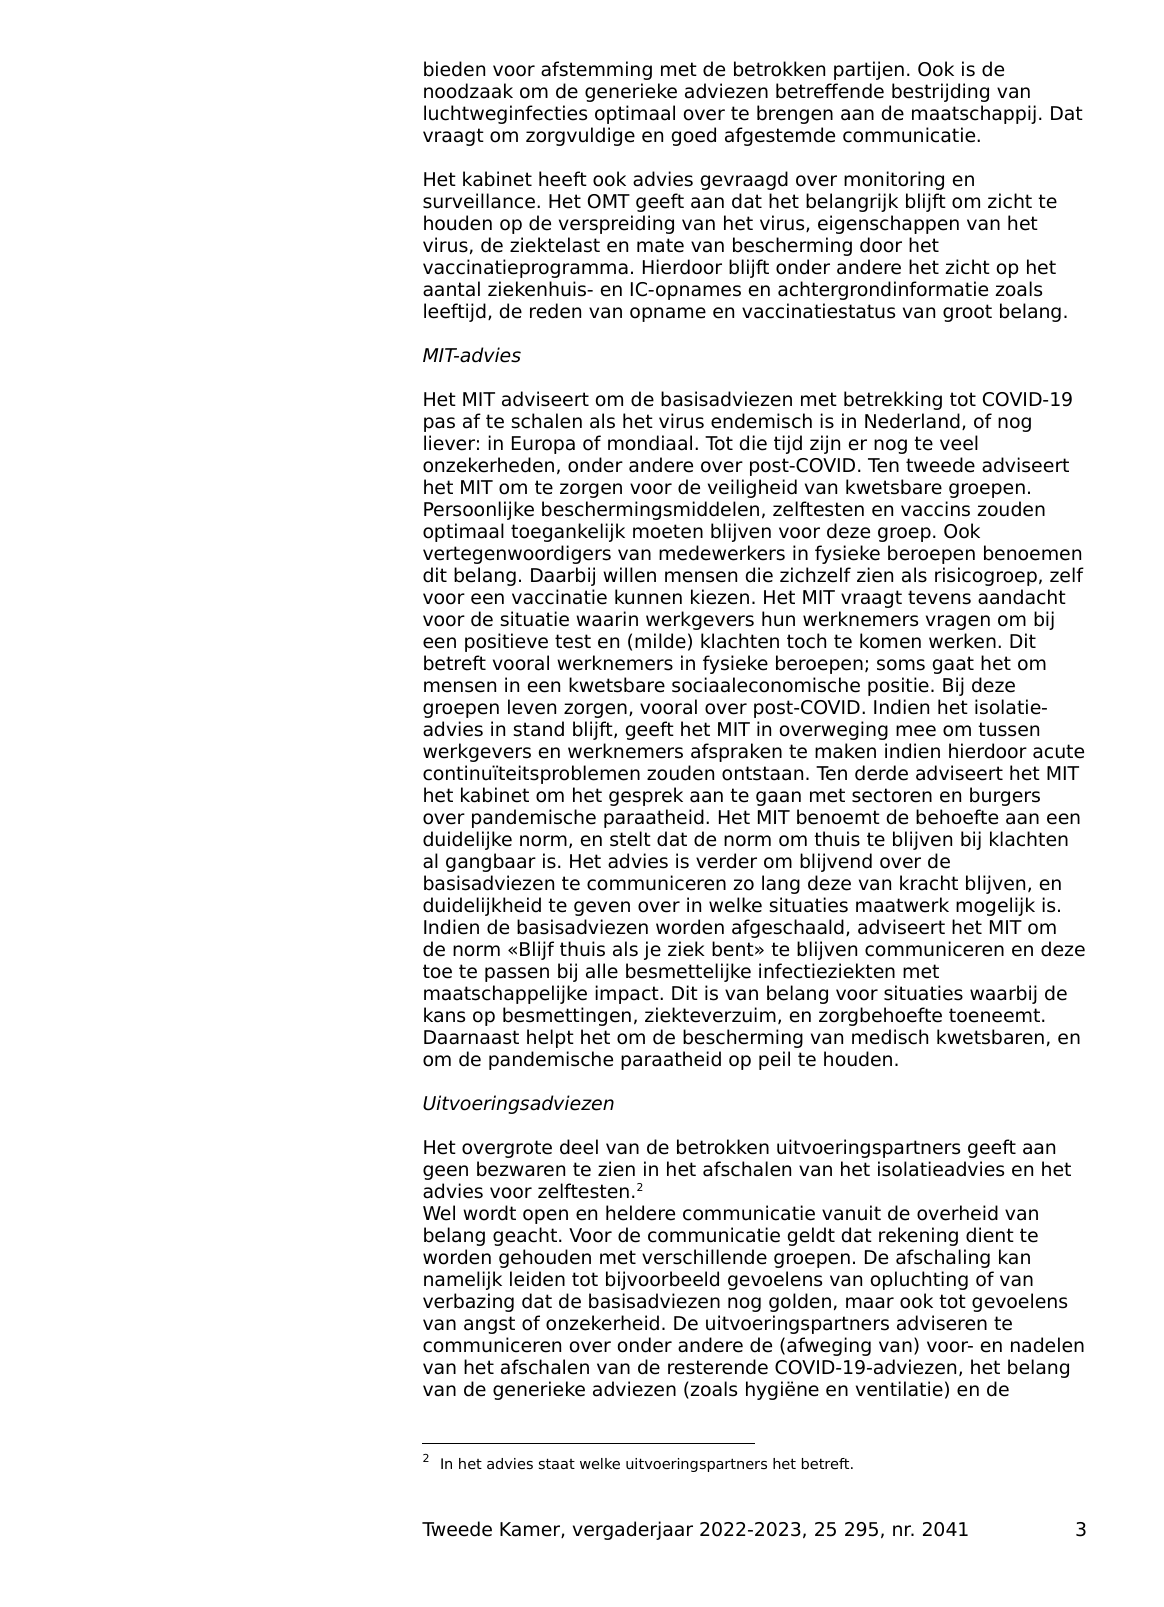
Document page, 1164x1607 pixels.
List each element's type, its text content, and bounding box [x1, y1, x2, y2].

text Het kabinet heeft ook advies gevraagd over monitoring en surveillance. Het OMT geeft aan dat het belangrijk blijft om zicht te houden op de verspreiding van het virus, eigenschappen van het virus, de ziektelast en mate van bescherming door het vaccinatieprogramma. Hierdoor blijft onder andere het zicht op het aantal ziekenhuis- en IC-opnames en achtergrondinformatie zoals leeftijd, de reden van opname en vaccinatiestatus van groot belang. [422, 169, 1087, 323]
subtitle MIT-advies [422, 345, 1087, 367]
text Het MIT adviseert om de basisadviezen met betrekking tot COVID-19 pas af te schalen als het virus endemisch is in Nederland, of nog liever: in Europa of mondiaal. Tot die tijd zijn er nog te veel onzekerheden, onder andere over post-COVID. Ten tweede adviseert het MIT om te zorgen voor de veiligheid van kwetsbare groepen. Persoonlijke beschermingsmiddelen, zelftesten en vaccins zouden optimaal toegankelijk moeten blijven voor deze groep. Ook vertegenwoordigers van medewerkers in fysieke beroepen benoemen dit belang. Daarbij willen mensen die zichzelf zien als risicogroep, zelf voor een vaccinatie kunnen kiezen. Het MIT vraagt tevens aandacht voor de situatie waarin werkgevers hun werknemers vragen om bij een positieve test en (milde) klachten toch te komen werken. Dit betreft vooral werknemers in fysieke beroepen; soms gaat het om mensen in een kwetsbare sociaaleconomische positie. Bij deze groepen leven zorgen, vooral over post-COVID. Indien het isolatie-advies in stand blijft, geeft het MIT in overweging mee om tussen werkgevers en werknemers afspraken te maken indien hierdoor acute continuïteitsproblemen zouden ontstaan. Ten derde adviseert het MIT het kabinet om het gesprek aan te gaan met sectoren en burgers over pandemische paraatheid. Het MIT benoemt de behoefte aan een duidelijke norm, en stelt dat de norm om thuis te blijven bij klachten al gangbaar is. Het advies is verder om blijvend over de basisadviezen te communiceren zo lang deze van kracht blijven, en duidelijkheid te geven over in welke situaties maatwerk mogelijk is. Indien de basisadviezen worden afgeschaald, adviseert het MIT om de norm «Blijf thuis als je ziek bent» te blijven communiceren en deze toe te passen bij alle besmettelijke infectieziekten met maatschappelijke impact. Dit is van belang voor situaties waarbij de kans op besmettingen, ziekteverzuim, en zorgbehoefte toeneemt. Daarnaast helpt het om de bescherming van medisch kwetsbaren, en om de pandemische paraatheid op peil te houden. [422, 389, 1087, 1071]
subtitle Uitvoeringsadviezen [422, 1093, 1087, 1115]
text Wel wordt open en heldere communicatie vanuit de overheid van belang geacht. Voor de communicatie geldt dat rekening dient te worden gehouden met verschillende groepen. De afschaling kan namelijk leiden tot bijvoorbeeld gevoelens van opluchting of van verbazing dat de basisadviezen nog golden, maar ook tot gevoelens van angst of onzekerheid. De uitvoeringspartners adviseren te communiceren over onder andere de (afweging van) voor- en nadelen van het afschalen van de resterende COVID-19-adviezen, het belang van de generieke adviezen (zoals hygiëne en ventilatie) en de [422, 1203, 1087, 1401]
text In het advies staat welke uitvoeringspartners het betreft. [422, 1452, 1087, 1474]
text bieden voor afstemming met de betrokken partijen. Ook is de noodzaak om de generieke adviezen betreffende bestrijding van luchtweginfecties optimaal over te brengen aan de maatschappij. Dat vraagt om zorgvuldige en goed afgestemde communicatie. [422, 59, 1087, 147]
text Het overgrote deel van de betrokken uitvoeringspartners geeft aan geen bezwaren te zien in het afschalen van het isolatieadvies en het advies voor zelftesten. [422, 1137, 1087, 1203]
